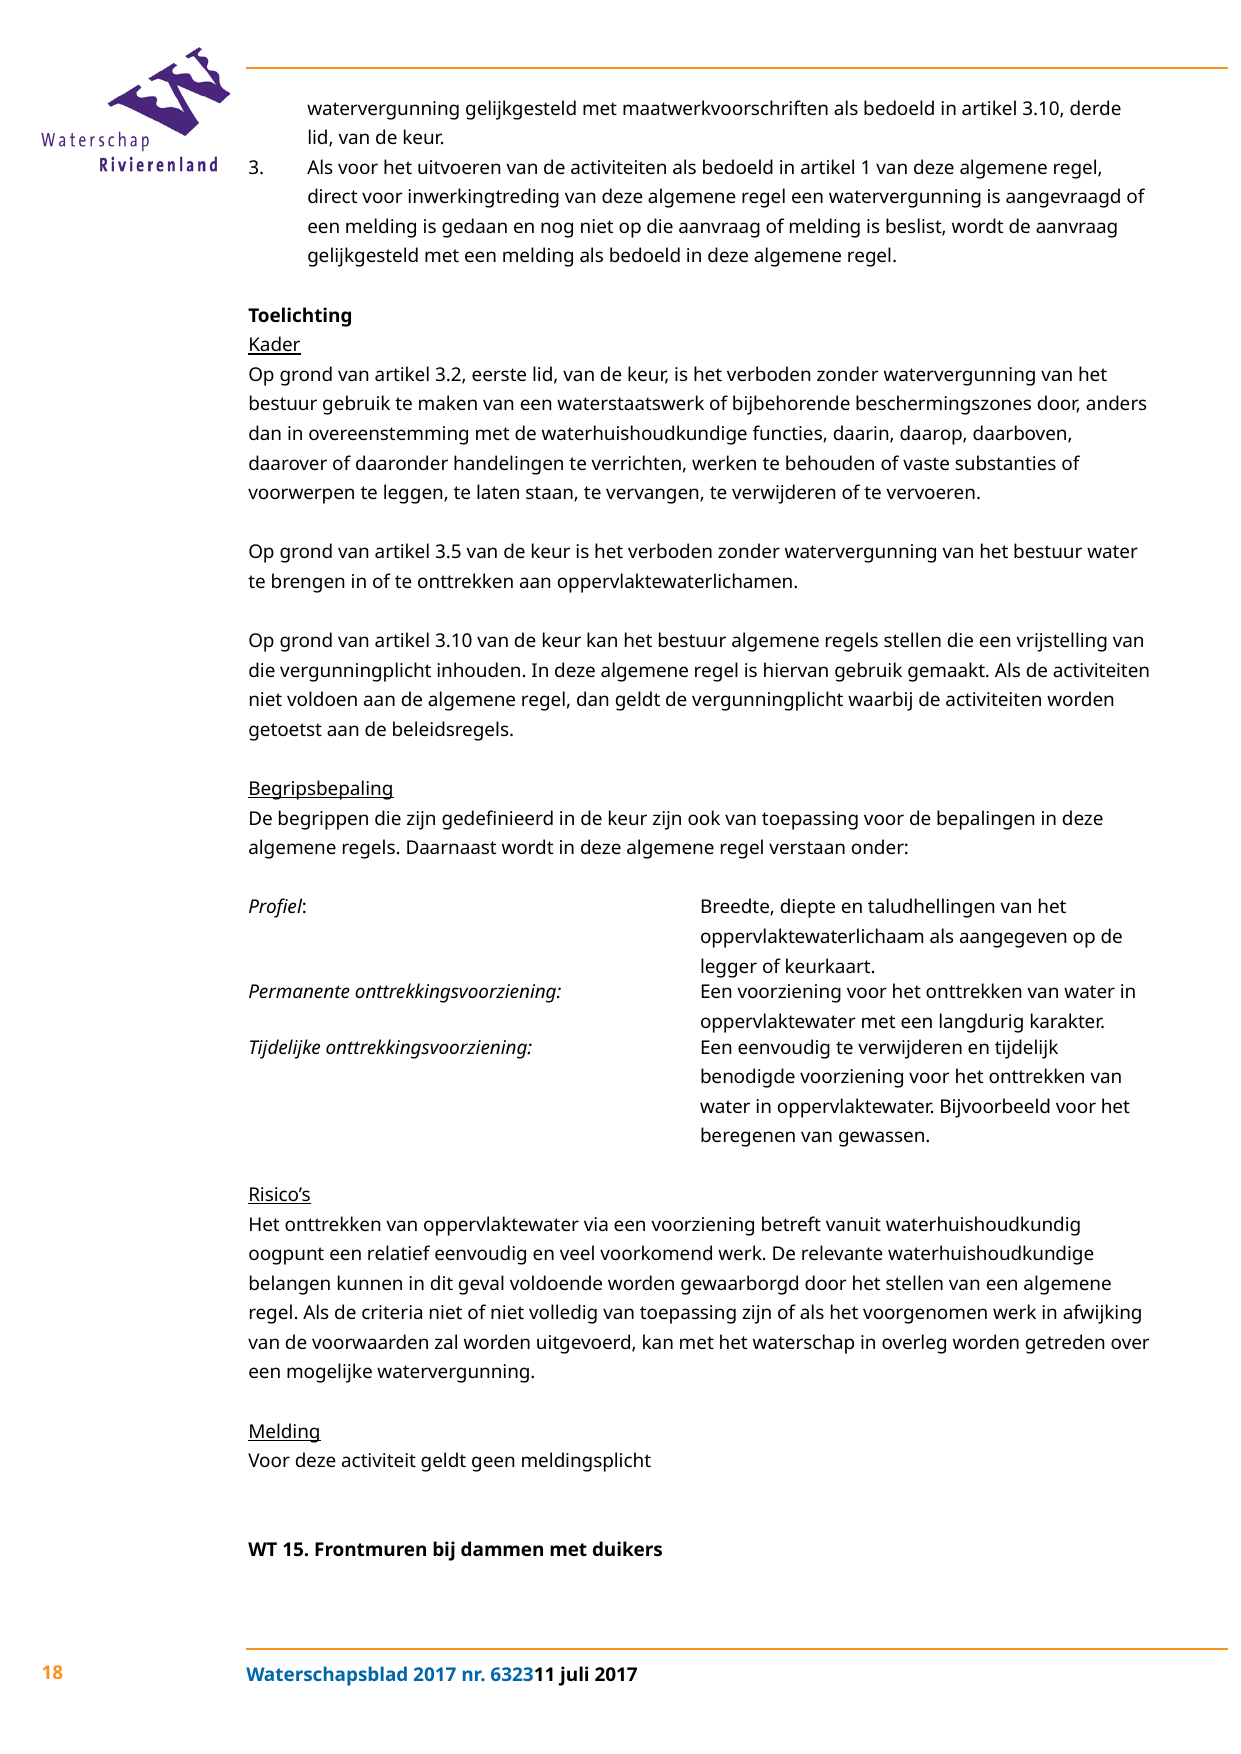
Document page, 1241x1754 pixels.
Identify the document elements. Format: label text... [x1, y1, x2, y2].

text Kader [248, 331, 1152, 357]
text Op grond van artikel 3.10 van de keur kan het bestuur algemene regels stellen die een vrijstelling van die vergunningplicht inhouden. In deze algemene regel is hiervan gebruik gemaakt. Als de activiteiten niet voldoen aan de algemene regel, dan geldt de vergunningplicht waarbij de activiteiten worden getoetst aan de beleidsregels. [248, 627, 1152, 742]
text Het onttrekken van oppervlaktewater via een voorziening betreft vanuit waterhuishoudkundig oogpunt een relatief eenvoudig en veel voorkomend werk. De relevante waterhuishoudkundige belangen kunnen in dit geval voldoende worden gewaarborgd door het stellen van een algemene regel. Als de criteria niet of niet volledig van toepassing zijn of als het voorgenomen werk in afwijking van de voorwaarden zal worden uitgevoerd, kan met het waterschap in overleg worden getreden over een mogelijke watervergunning. [248, 1211, 1152, 1384]
list Als voor het uitvoeren van de activiteiten als bedoeld in artikel 1 van deze algemene regel, direct voor inwerkingtreding van deze algemene regel een watervergunning is aangevraagd of een melding is gedaan en nog niet op die aanvraag of melding is beslist, wordt de aanvraag gelijkgesteld met een melding als bedoeld in deze algemene regel. [248, 154, 1152, 268]
table_cell Tijdelijke onttrekkingsvoorziening: [248, 1034, 700, 1148]
picture [41, 47, 231, 172]
text Op grond van artikel 3.5 van de keur is het verboden zonder watervergunning van het bestuur water te brengen in of te onttrekken aan oppervlaktewaterlichamen. [248, 538, 1152, 594]
list watervergunning gelijkgesteld met maatwerkvoorschriften als bedoeld in artikel 3.10, derde lid, van de keur. [248, 95, 1152, 150]
table_cell Een eenvoudig te verwijderen en tijdelijk benodigde voorziening voor het onttrekken van water in oppervlaktewater. Bijvoorbeeld voor het beregenen van gewassen. [700, 1034, 1152, 1148]
text Voor deze activiteit geldt geen meldingsplicht [248, 1447, 1152, 1473]
text WT 15. Frontmuren bij dammen met duikers [248, 1536, 1152, 1562]
table_header Breedte, diepte en taludhellingen van het oppervlaktewaterlichaam als aangegeven op de legger of keurkaart. [700, 894, 1152, 978]
text Op grond van artikel 3.2, eerste lid, van de keur, is het verboden zonder watervergunning van het bestuur gebruik te maken van een waterstaatswerk of bijbehorende beschermingszones door, anders dan in overeenstemming met de waterhuishoudkundige functies, daarin, daarop, daarboven, daarover of daaronder handelingen te verrichten, werken te behouden of vaste substanties of voorwerpen te leggen, te laten staan, te vervangen, te verwijderen of te vervoeren. [248, 361, 1152, 505]
text Begripsbepaling [248, 775, 1152, 801]
table_header Profiel: [248, 894, 700, 978]
text Toelichting [248, 302, 1152, 328]
table_cell Permanente onttrekkingsvoorziening: [248, 979, 700, 1034]
text Risico’s [248, 1181, 1152, 1207]
text Melding [248, 1418, 1152, 1443]
table_cell Een voorziening voor het onttrekken van water in oppervlaktewater met een langdurig karakter. [700, 979, 1152, 1034]
text De begrippen die zijn gedefinieerd in de keur zijn ook van toepassing voor de bepalingen in deze algemene regels. Daarnaast wordt in deze algemene regel verstaan onder: [248, 805, 1152, 860]
